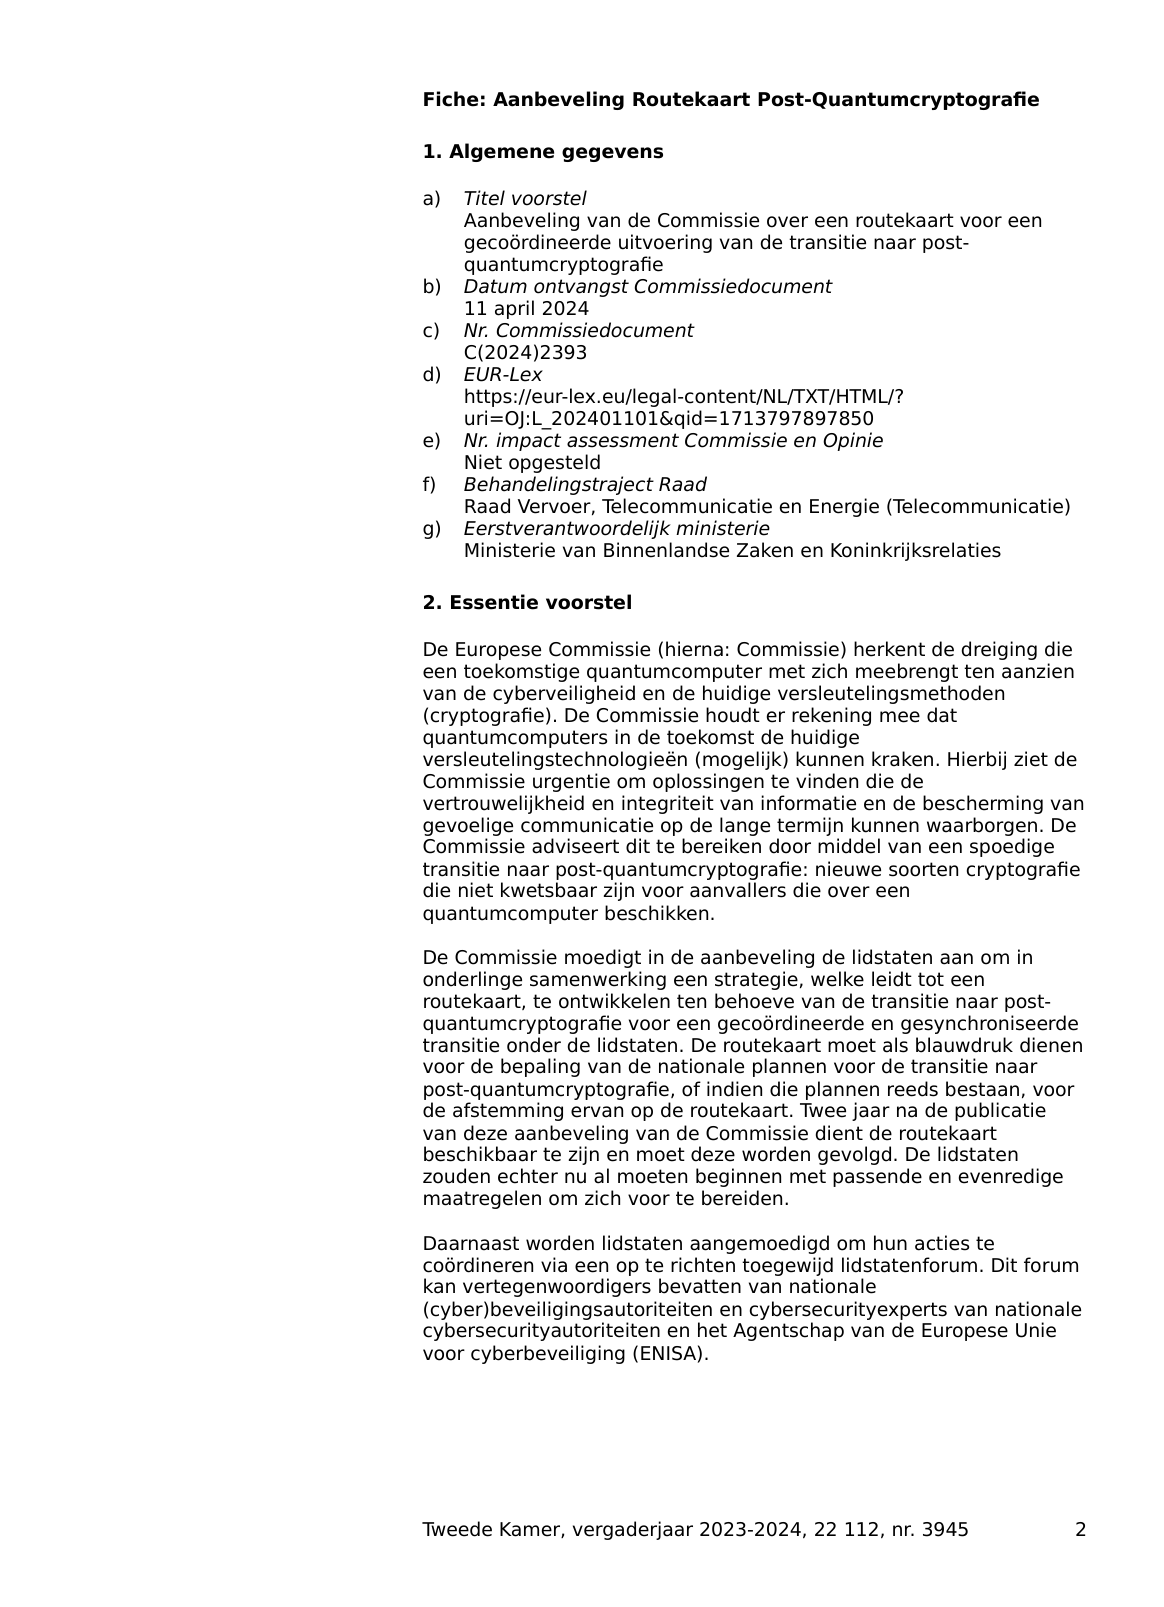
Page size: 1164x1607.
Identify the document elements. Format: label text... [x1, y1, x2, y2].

text g) Eerstverantwoordelijk ministerie [422, 518, 1087, 540]
text Ministerie van Binnenlandse Zaken en Koninkrijksrelaties [464, 540, 1087, 562]
text C(2024)2393 [464, 342, 1087, 364]
text Daarnaast worden lidstaten aangemoedigd om hun acties te coördineren via een op te richten toegewijd lidstatenforum. Dit forum kan vertegenwoordigers bevatten van nationale (cyber)beveiligingsautoriteiten en cybersecurityexperts van nationale cybersecurityautoriteiten en het Agentschap van de Europese Unie voor cyberbeveiliging (ENISA). [422, 1232, 1087, 1364]
text f) Behandelingstraject Raad [422, 474, 1087, 496]
text Raad Vervoer, Telecommunicatie en Energie (Telecommunicatie) [464, 496, 1087, 518]
text e) Nr. impact assessment Commissie en Opinie [422, 430, 1087, 452]
text d) EUR-Lex [422, 364, 1087, 386]
subtitle 1. Algemene gegevens [422, 141, 1087, 163]
text Aanbeveling van de Commissie over een routekaart voor een gecoördineerde uitvoering van de transitie naar post-quantumcryptografie [464, 210, 1087, 276]
text Niet opgesteld [464, 452, 1087, 474]
subtitle 2. Essentie voorstel [422, 592, 1087, 614]
text b) Datum ontvangst Commissiedocument [422, 276, 1087, 298]
text c) Nr. Commissiedocument [422, 320, 1087, 342]
text a) Titel voorstel [422, 188, 1087, 210]
text De Commissie moedigt in de aanbeveling de lidstaten aan om in onderlinge samenwerking een strategie, welke leidt tot een routekaart, te ontwikkelen ten behoeve van de transitie naar post-quantumcryptografie voor een gecoördineerde en gesynchroniseerde transitie onder de lidstaten. De routekaart moet als blauwdruk dienen voor de bepaling van de nationale plannen voor de transitie naar post-quantumcryptografie, of indien die plannen reeds bestaan, voor de afstemming ervan op de routekaart. Twee jaar na de publicatie van deze aanbeveling van de Commissie dient de routekaart beschikbaar te zijn en moet deze worden gevolgd. De lidstaten zouden echter nu al moeten beginnen met passende en evenredige maatregelen om zich voor te bereiden. [422, 947, 1087, 1210]
text De Europese Commissie (hierna: Commissie) herkent de dreiging die een toekomstige quantumcomputer met zich meebrengt ten aanzien van de cyberveiligheid en de huidige versleutelingsmethoden (cryptografie). De Commissie houdt er rekening mee dat quantumcomputers in de toekomst de huidige versleutelingstechnologieën (mogelijk) kunnen kraken. Hierbij ziet de Commissie urgentie om oplossingen te vinden die de vertrouwelijkheid en integriteit van informatie en de bescherming van gevoelige communicatie op de lange termijn kunnen waarborgen. De Commissie adviseert dit te bereiken door middel van een spoedige transitie naar post-quantumcryptografie: nieuwe soorten cryptografie die niet kwetsbaar zijn voor aanvallers die over een quantumcomputer beschikken. [422, 639, 1087, 924]
text https://eur-lex.eu/legal-content/NL/TXT/HTML/?uri=OJ:L_202401101&qid=1713797897850 [464, 386, 1087, 430]
text 11 april 2024 [464, 298, 1087, 320]
subtitle Fiche: Aanbeveling Routekaart Post-Quantumcryptografie [422, 89, 1087, 111]
